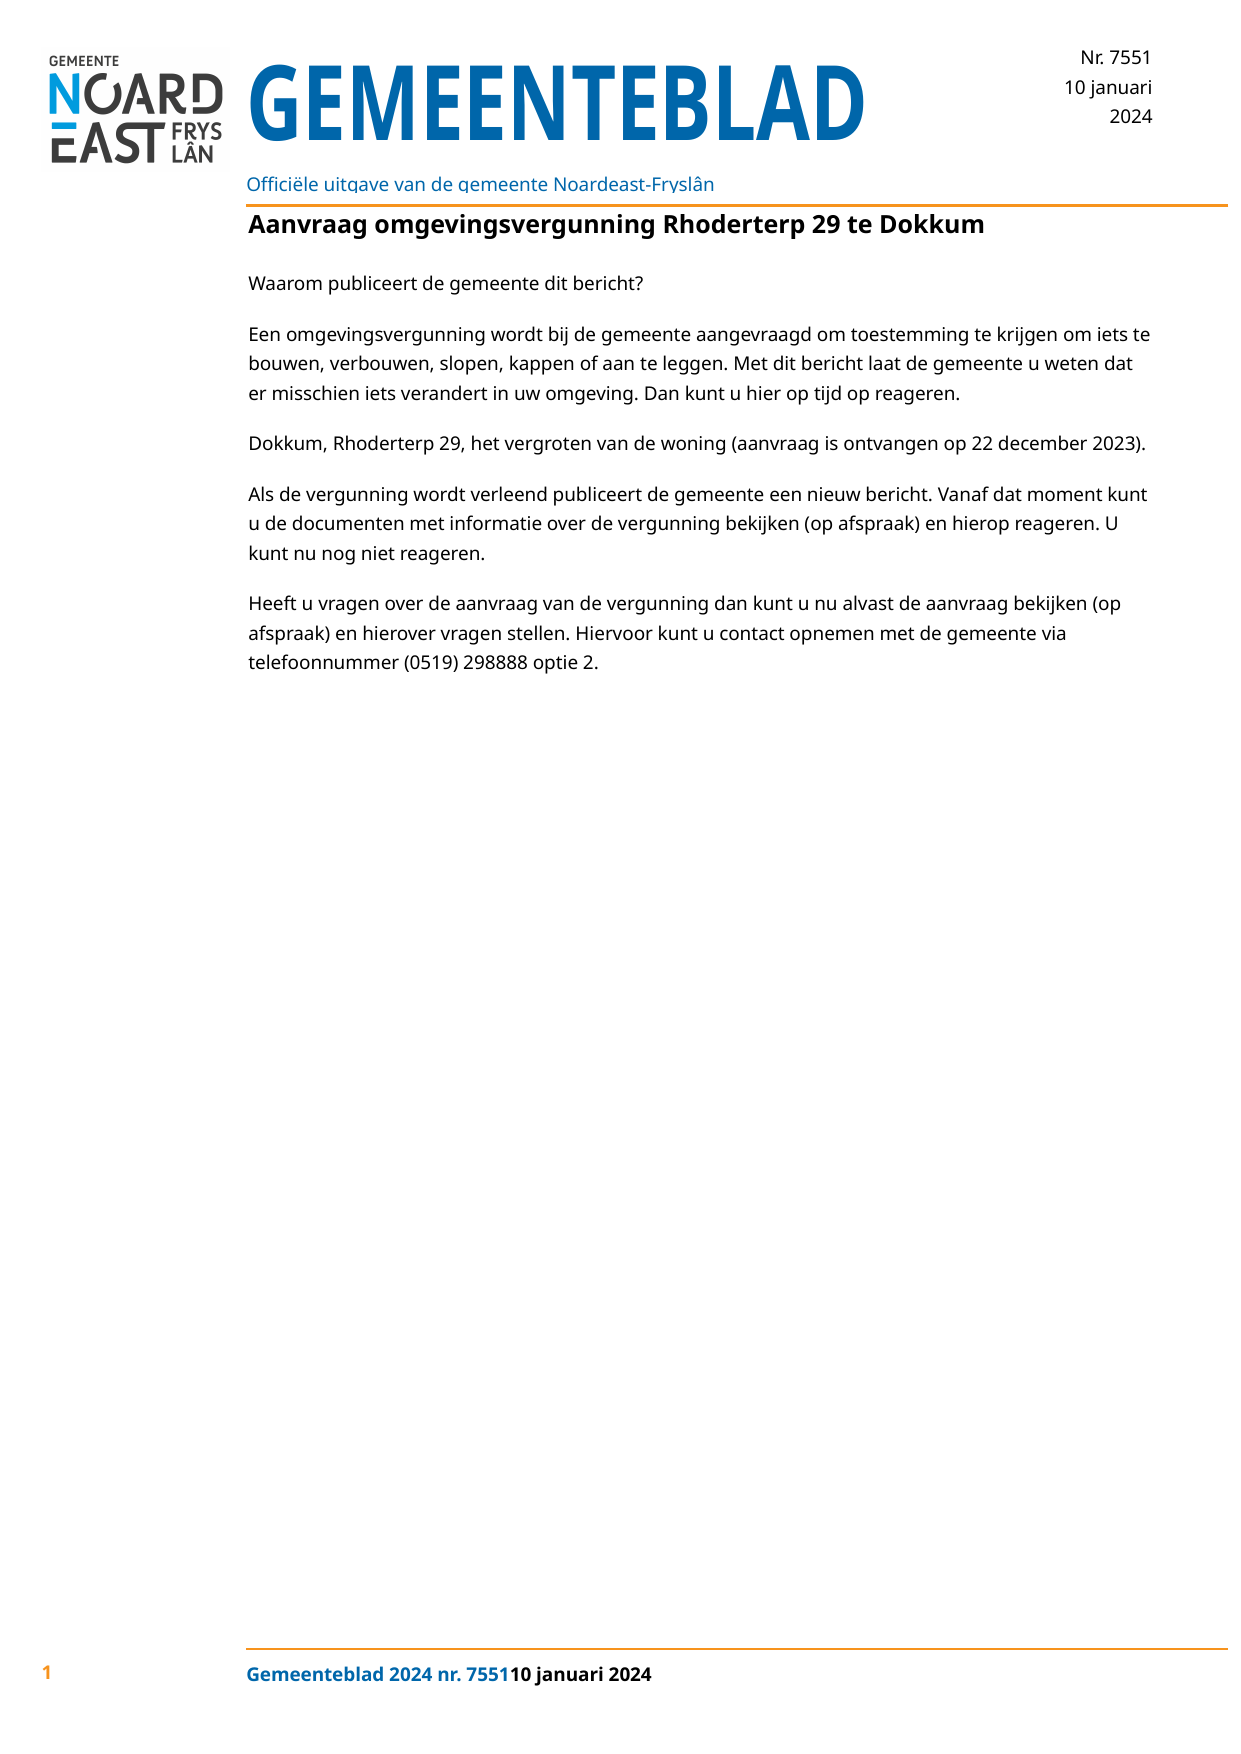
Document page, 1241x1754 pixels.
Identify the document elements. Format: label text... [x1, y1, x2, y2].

text Waarom publiceert de gemeente dit bericht? [248, 270, 1152, 296]
text Dokkum, Rhoderterp 29, het vergroten van de woning (aanvraag is ontvangen op 22 december 2023). [248, 430, 1152, 456]
text Aanvraag omgevingsvergunning Rhoderterp 29 te Dokkum [248, 207, 1152, 241]
text Als de vergunning wordt verleend publiceert de gemeente een nieuw bericht. Vanaf dat moment kunt u de documenten met informatie over de vergunning bekijken (op afspraak) en hierop reageren. U kunt nu nog niet reageren. [248, 481, 1152, 566]
picture [41, 47, 231, 172]
text Een omgevingsvergunning wordt bij de gemeente aangevraagd om toestemming te krijgen om iets te bouwen, verbouwen, slopen, kappen of aan te leggen. Met dit bericht laat de gemeente u weten dat er misschien iets verandert in uw omgeving. Dan kunt u hier op tijd op reageren. [248, 321, 1152, 406]
text Heeft u vragen over de aanvraag van de vergunning dan kunt u nu alvast de aanvraag bekijken (op afspraak) en hierover vragen stellen. Hiervoor kunt u contact opnemen met de gemeente via telefoonnummer (0519) 298888 optie 2. [248, 590, 1152, 675]
